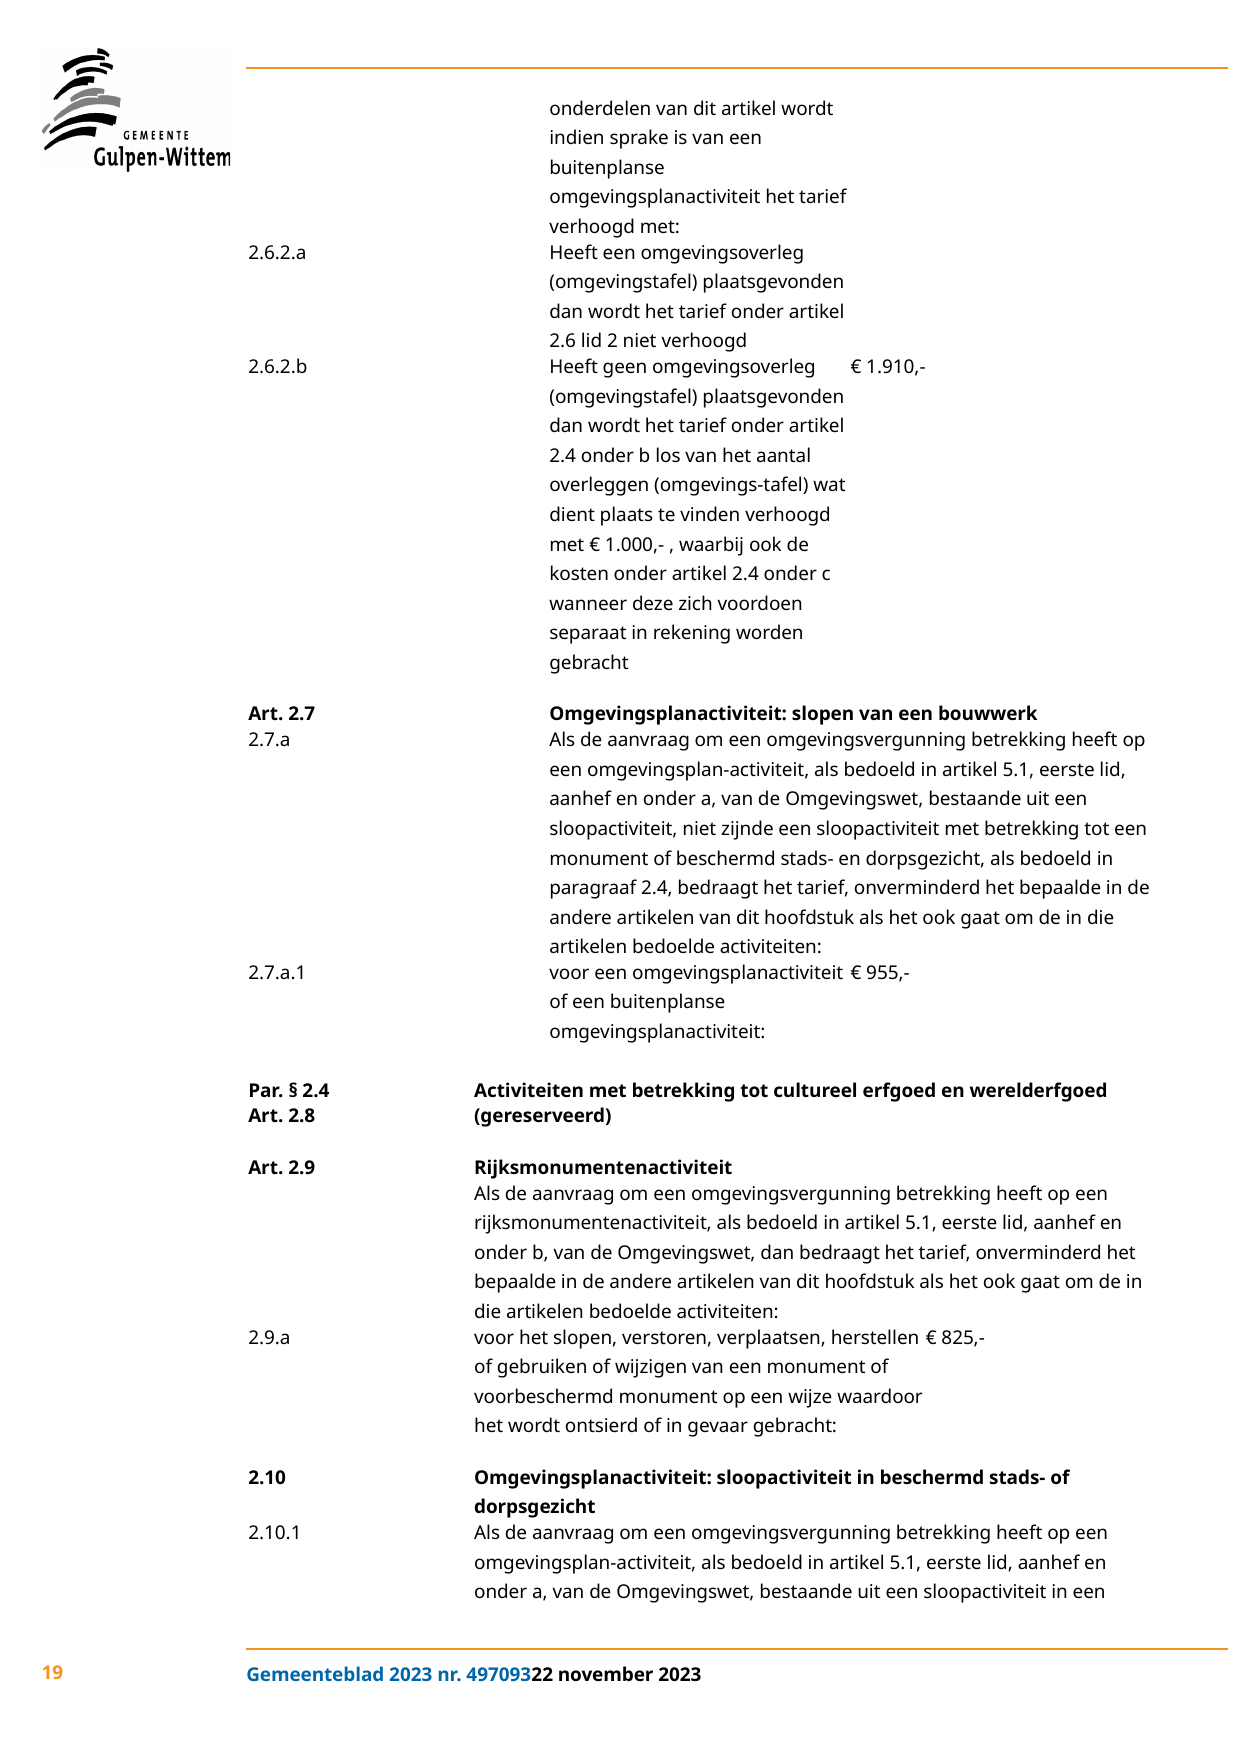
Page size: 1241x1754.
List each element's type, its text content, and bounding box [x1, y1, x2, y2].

picture [41, 47, 231, 172]
table_cell Art. 2.9 [248, 1154, 474, 1180]
table_cell (gereserveerd) [474, 1103, 1152, 1128]
table_header Par. § 2.4 [248, 1077, 474, 1103]
table_header Activiteiten met betrekking tot cultureel erfgoed en werelderfgoed [474, 1077, 1152, 1103]
table_cell Art. 2.7 [248, 701, 549, 726]
table_cell Als de aanvraag om een omgevingsvergunning betrekking heeft op een omgevingsplan-activiteit, als bedoeld in artikel 5.1, eerste lid, aanhef en onder a, van de Omgevingswet, bestaande uit een sloopactiviteit, niet zijnde een sloopactiviteit met betrekking tot een monument of beschermd stads- en dorpsgezicht, als bedoeld in paragraaf 2.4, bedraagt het tarief, onverminderd het bepaalde in de andere artikelen van dit hoofdstuk als het ook gaat om de in die artikelen bedoelde activiteiten: [549, 726, 1152, 959]
table_cell [248, 675, 549, 701]
table_cell [248, 1129, 474, 1154]
table_cell 2.10 [248, 1464, 474, 1519]
table_cell onderdelen van dit artikel wordt indien sprake is van een buitenplanse omgevingsplanactiviteit het tarief verhoogd met: [549, 95, 850, 239]
table_cell Art. 2.8 [248, 1103, 474, 1128]
table_cell Als de aanvraag om een omgevingsvergunning betrekking heeft op een rijksmonumentenactiviteit, als bedoeld in artikel 5.1, eerste lid, aanhef en onder b, van de Omgevingswet, dan bedraagt het tarief, onverminderd het bepaalde in de andere artikelen van dit hoofdstuk als het ook gaat om de in die artikelen bedoelde activiteiten: [474, 1180, 1152, 1324]
table_cell [850, 239, 1152, 353]
table_cell Als de aanvraag om een omgevingsvergunning betrekking heeft op een omgevingsplan-activiteit, als bedoeld in artikel 5.1, eerste lid, aanhef en onder a, van de Omgevingswet, bestaande uit een sloopactiviteit in een [474, 1520, 1152, 1604]
table_cell Omgevingsplanactiviteit: sloopactiviteit in beschermd stads- of dorpsgezicht [474, 1464, 1152, 1519]
table_cell € 825,- [926, 1324, 1152, 1438]
table_cell voor een omgevingsplanactiviteit of een buitenplanse omgevingsplanactiviteit: [549, 959, 850, 1044]
table_cell [248, 95, 549, 239]
table_cell [474, 1439, 1152, 1464]
table_cell [474, 1129, 1152, 1154]
table_cell 2.7.a.1 [248, 959, 549, 1044]
table_cell Omgevingsplanactiviteit: slopen van een bouwwerk [549, 701, 1152, 726]
table_cell [549, 675, 1152, 701]
table_cell Heeft een omgevingsoverleg (omgevingstafel) plaatsgevonden dan wordt het tarief onder artikel 2.6 lid 2 niet verhoogd [549, 239, 850, 353]
table_cell Heeft geen omgevingsoverleg (omgevingstafel) plaatsgevonden dan wordt het tarief onder artikel 2.4 onder b los van het aantal overleggen (omgevings-tafel) wat dient plaats te vinden verhoogd met € 1.000,- , waarbij ook de kosten onder artikel 2.4 onder c wanneer deze zich voordoen separaat in rekening worden gebracht [549, 353, 850, 675]
table_cell 2.7.a [248, 726, 549, 959]
table_cell [248, 1439, 474, 1464]
table_cell [850, 95, 1152, 239]
table_cell [248, 1180, 474, 1324]
table_cell 2.6.2.a [248, 239, 549, 353]
table_cell voor het slopen, verstoren, verplaatsen, herstellen of gebruiken of wijzigen van een monument of voorbeschermd monument op een wijze waardoor het wordt ontsierd of in gevaar gebracht: [474, 1324, 926, 1438]
table_cell 2.10.1 [248, 1520, 474, 1604]
table_cell Rijksmonumentenactiviteit [474, 1154, 1152, 1180]
table_cell 2.9.a [248, 1324, 474, 1438]
table_cell € 1.910,- [850, 353, 1152, 675]
table_cell 2.6.2.b [248, 353, 549, 675]
table_cell € 955,- [850, 959, 1152, 1044]
